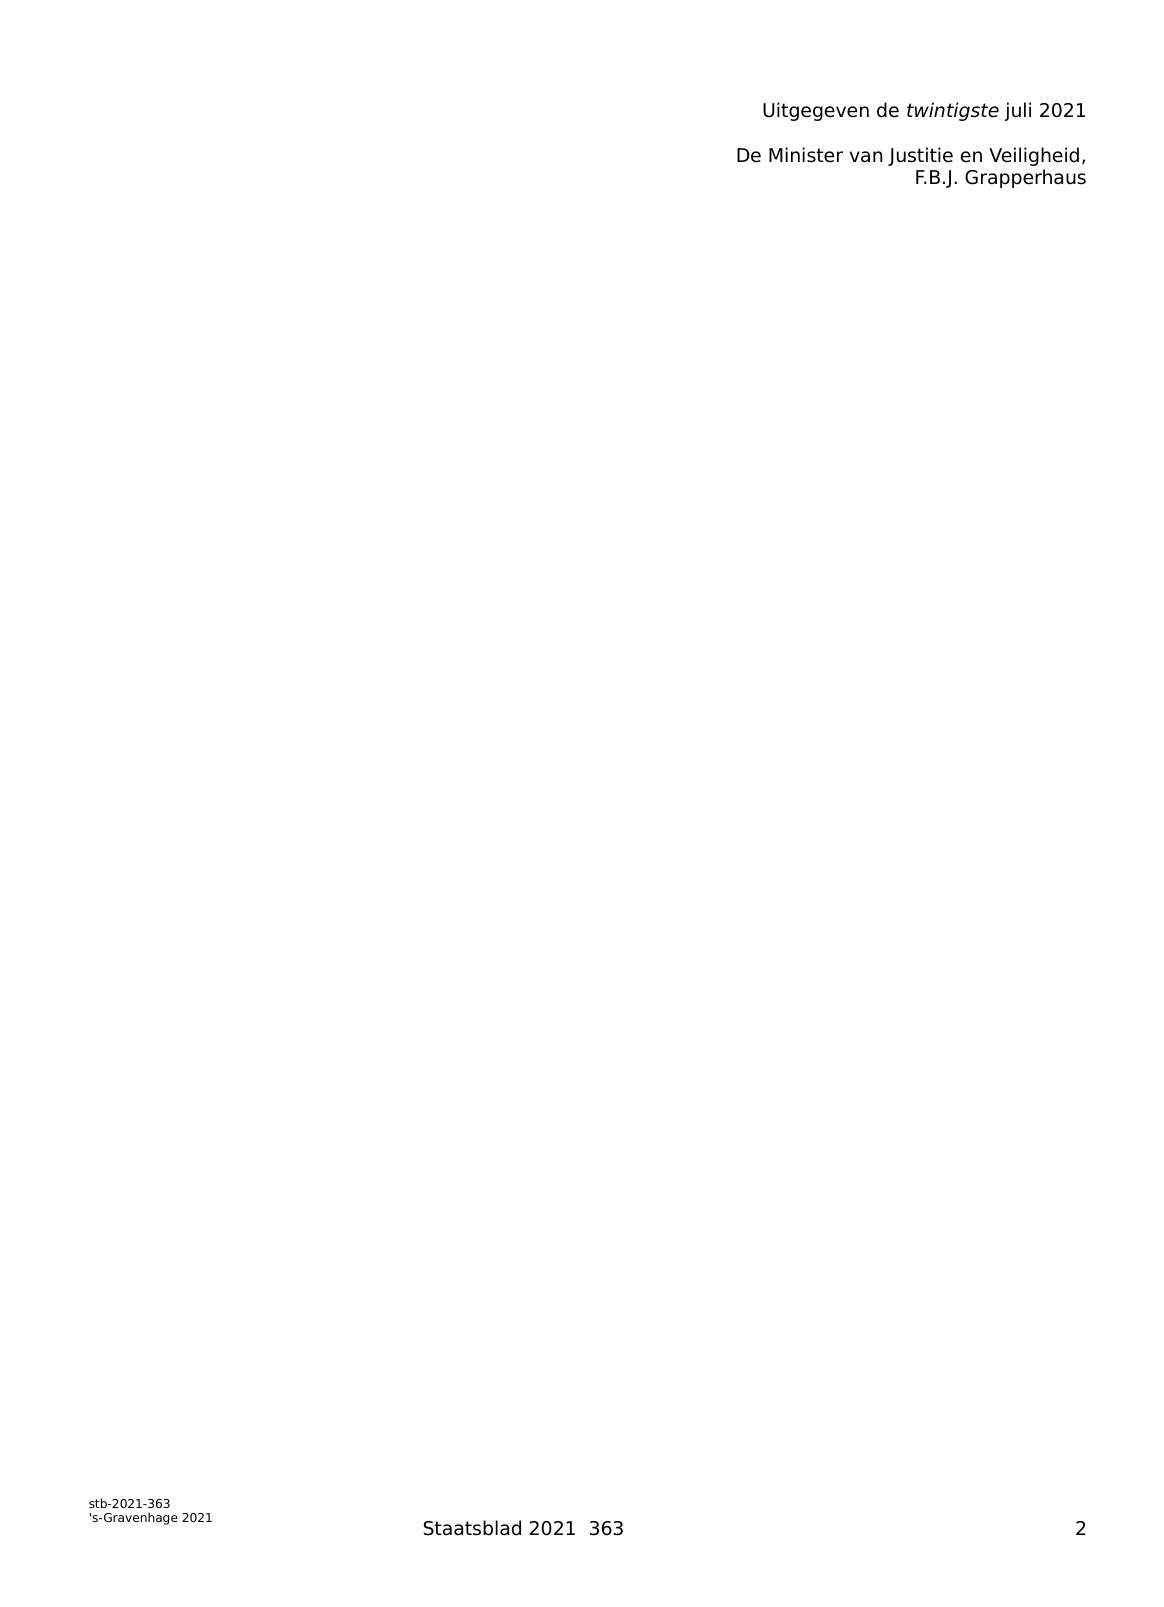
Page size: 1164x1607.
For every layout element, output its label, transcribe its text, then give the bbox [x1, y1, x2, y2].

text De Minister van Justitie en Veiligheid, F.B.J. Grapperhaus [422, 144, 1087, 188]
text 's-Gravenhage 2021 [88, 1511, 323, 1525]
text Uitgegeven de twintigste juli 2021 [422, 100, 1087, 122]
text stb-2021-363 [88, 1497, 323, 1511]
